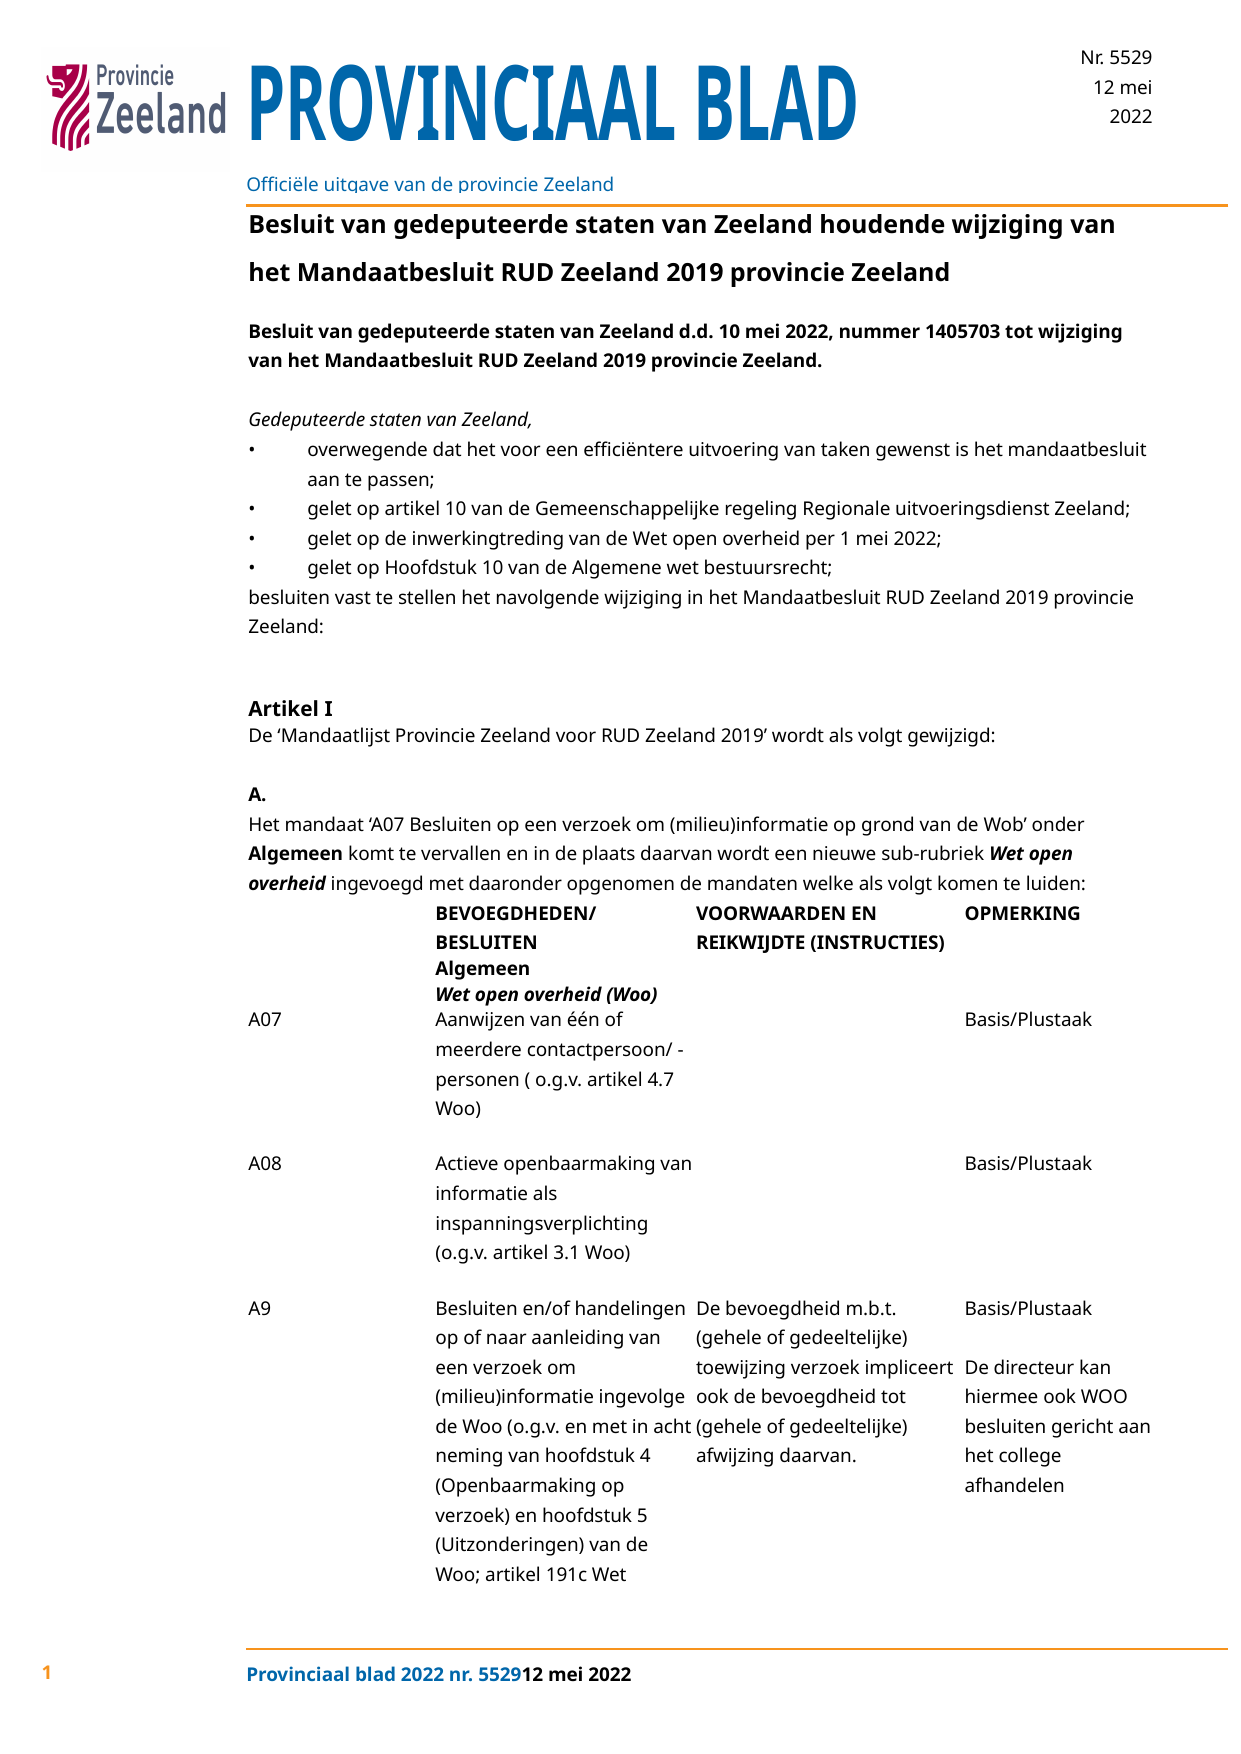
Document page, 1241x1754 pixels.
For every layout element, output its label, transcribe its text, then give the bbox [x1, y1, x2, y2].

table_cell Basis/Plustaak [964, 1007, 1152, 1151]
table_cell De bevoegdheid m.b.t. (gehele of gedeeltelijke) toewijzing verzoek impliceert ook de bevoegdheid tot (gehele of gedeeltelijke) afwijzing daarvan. [696, 1295, 964, 1587]
table_header BEVOEGDHEDEN/BESLUITEN [435, 900, 696, 955]
table_cell Aanwijzen van één of meerdere contactpersoon/ -personen ( o.g.v. artikel 4.7 Woo) [435, 1007, 696, 1151]
table_header VOORWAARDEN EN REIKWIJDTE (INSTRUCTIES) [696, 900, 964, 955]
table_cell A08 [248, 1151, 435, 1295]
table_cell Basis/Plustaak [964, 1151, 1152, 1295]
table_header OPMERKING [964, 900, 1152, 955]
table_cell A9 [248, 1295, 435, 1587]
table_cell Basis/Plustaak De directeur kan hiermee ook WOO besluiten gericht aan het college afhandelen [964, 1295, 1152, 1587]
table_cell [248, 955, 435, 981]
table_cell [964, 981, 1152, 1007]
table_cell Besluiten en/of handelingen op of naar aanleiding van een verzoek om (milieu)informatie ingevolge de Woo (o.g.v. en met in acht neming van hoofdstuk 4 (Openbaarmaking op verzoek) en hoofdstuk 5 (Uitzonderingen) van de Woo; artikel 191c Wet [435, 1295, 696, 1587]
table_cell [964, 955, 1152, 981]
text Artikel I [248, 694, 1152, 722]
text A. [248, 781, 1152, 807]
list overwegende dat het voor een efficiëntere uitvoering van taken gewenst is het mandaatbesluit aan te passen; [248, 436, 1152, 492]
list gelet op artikel 10 van de Gemeenschappelijke regeling Regionale uitvoeringsdienst Zeeland; [248, 495, 1152, 521]
table_cell Actieve openbaarmaking van informatie als inspanningsverplichting (o.g.v. artikel 3.1 Woo) [435, 1151, 696, 1295]
picture [41, 47, 231, 172]
list gelet op de inwerkingtreding van de Wet open overheid per 1 mei 2022; [248, 525, 1152, 551]
text Besluit van gedeputeerde staten van Zeeland d.d. 10 mei 2022, nummer 1405703 tot wijziging van het Mandaatbesluit RUD Zeeland 2019 provincie Zeeland. [248, 318, 1152, 373]
text Besluit van gedeputeerde staten van Zeeland houdende wijziging van het Mandaatbesluit RUD Zeeland 2019 provincie Zeeland [248, 207, 1152, 288]
table_cell [696, 1151, 964, 1295]
text Gedeputeerde staten van Zeeland, [248, 407, 1152, 432]
table_cell Algemeen [435, 955, 696, 981]
text besluiten vast te stellen het navolgende wijziging in het Mandaatbesluit RUD Zeeland 2019 provincie Zeeland: [248, 584, 1152, 639]
table_cell Wet open overheid (Woo) [435, 981, 696, 1007]
table_cell [696, 1007, 964, 1151]
table_cell [696, 955, 964, 981]
table_cell [696, 981, 964, 1007]
list gelet op Hoofdstuk 10 van de Algemene wet bestuursrecht; [248, 554, 1152, 580]
table_header [248, 900, 435, 955]
table_cell [248, 981, 435, 1007]
text De ‘Mandaatlijst Provincie Zeeland voor RUD Zeeland 2019’ wordt als volgt gewijzigd: [248, 722, 1152, 748]
table_cell A07 [248, 1007, 435, 1151]
text Het mandaat ‘A07 Besluiten op een verzoek om (milieu)informatie op grond van de Wob’ onder Algemeen komt te vervallen en in de plaats daarvan wordt een nieuwe sub-rubriek Wet open overheid ingevoegd met daaronder opgenomen de mandaten welke als volgt komen te luiden: [248, 811, 1152, 896]
